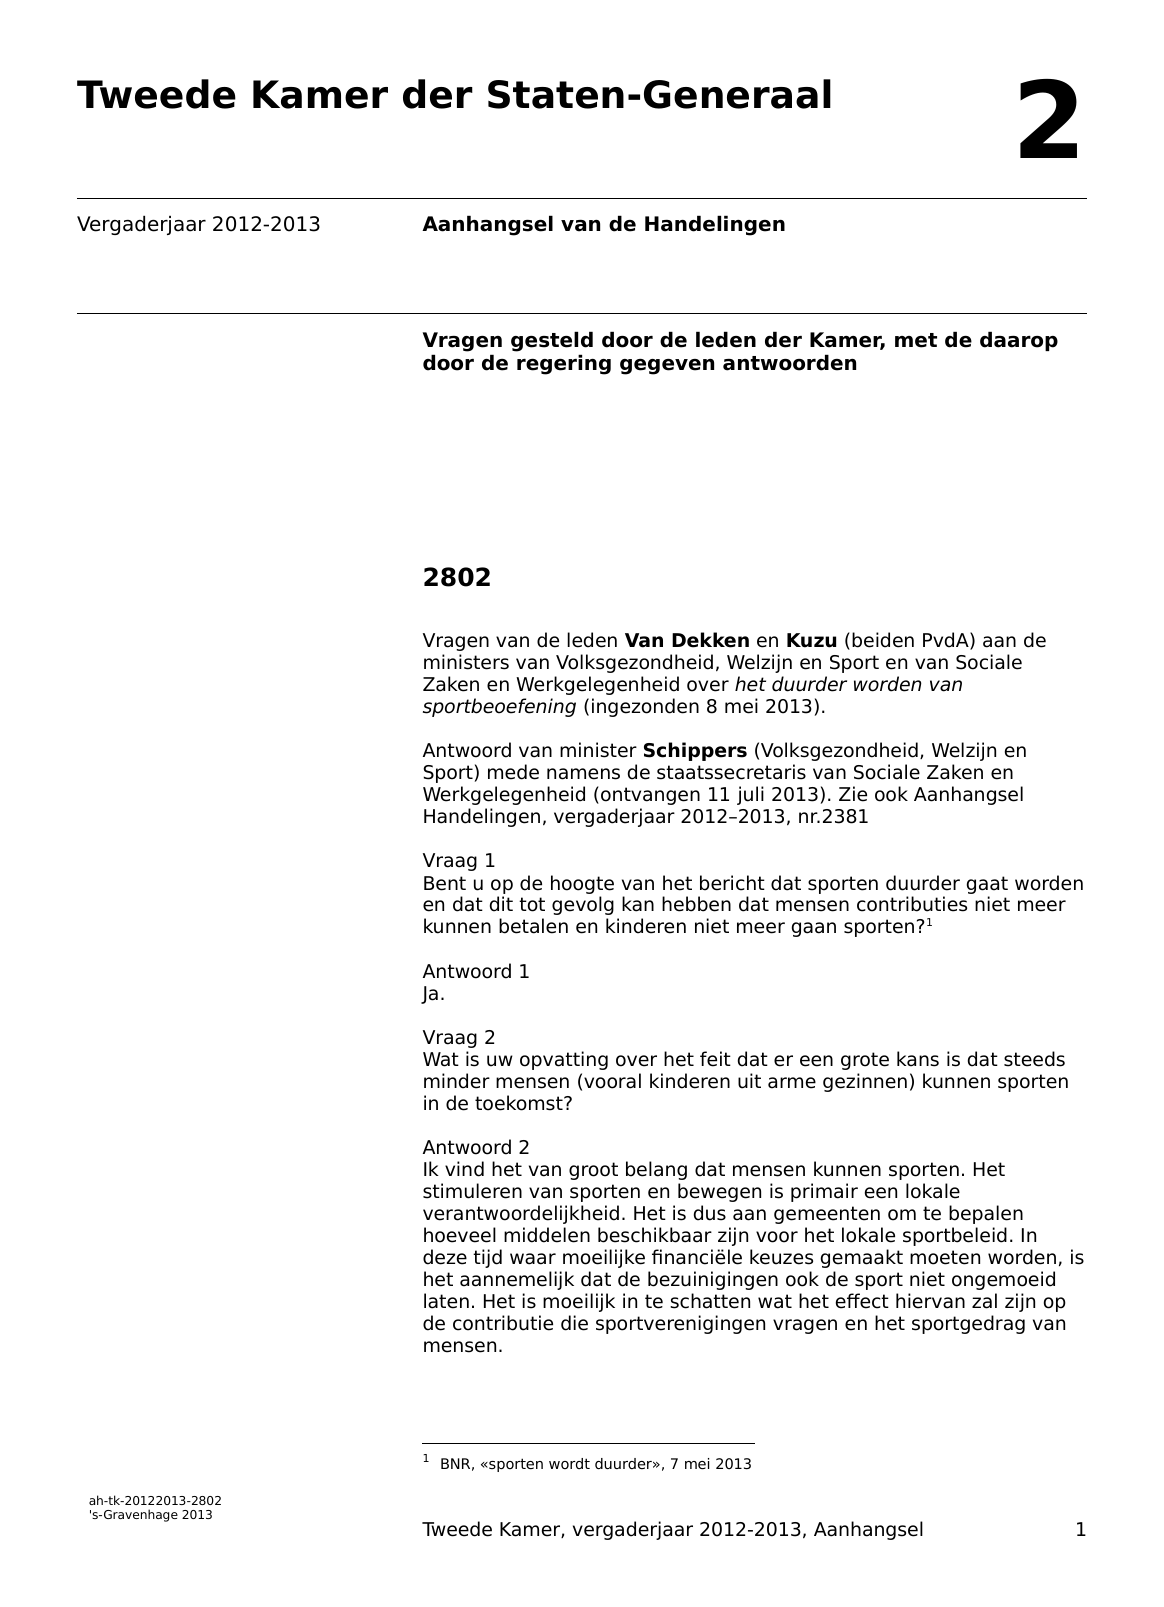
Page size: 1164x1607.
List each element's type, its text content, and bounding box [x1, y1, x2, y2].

table_cell Vragen gesteld door de leden der Kamer, met de daarop door de regering gegeven antwoorden [422, 314, 1087, 375]
text Antwoord 1 [422, 961, 1087, 982]
table_cell Vergaderjaar 2012-2013 [77, 199, 422, 313]
table_header Tweede Kamer der Staten-Generaal [77, 59, 886, 198]
text Ik vind het van groot belang dat mensen kunnen sporten. Het stimuleren van sporten en bewegen is primair een lokale verantwoordelijkheid. Het is dus aan gemeenten om te bepalen hoeveel middelen beschikbaar zijn voor het lokale sportbeleid. In deze tijd waar moeilijke financiële keuzes gemaakt moeten worden, is het aannemelijk dat de bezuinigingen ook de sport niet ongemoeid laten. Het is moeilijk in te schatten wat het effect hiervan zal zijn op de contributie die sportverenigingen vragen en het sportgedrag van mensen. [422, 1159, 1087, 1357]
text Vraag 1 [422, 850, 1087, 872]
text Bent u op de hoogte van het bericht dat sporten duurder gaat worden en dat dit tot gevolg kan hebben dat mensen contributies niet meer kunnen betalen en kinderen niet meer gaan sporten? [422, 872, 1087, 938]
table_cell [77, 314, 422, 375]
text Antwoord van minister Schippers (Volksgezondheid, Welzijn en Sport) mede namens de staatssecretaris van Sociale Zaken en Werkgelegenheid (ontvangen 11 juli 2013). Zie ook Aanhangsel Handelingen, vergaderjaar 2012–2013, nr.2381 [422, 740, 1087, 828]
text ah-tk-20122013-2802 [88, 1494, 323, 1508]
text BNR, «sporten wordt duurder», 7 mei 2013 [422, 1452, 1087, 1474]
table_cell Aanhangsel van de Handelingen [422, 199, 1087, 313]
text 2802 [422, 563, 1087, 592]
text Ja. [422, 982, 1087, 1004]
text Vraag 2 [422, 1027, 1087, 1049]
text 's-Gravenhage 2013 [88, 1508, 323, 1522]
table_header 2 [886, 59, 1087, 198]
text Vragen van de leden Van Dekken en Kuzu (beiden PvdA) aan de ministers van Volksgezondheid, Welzijn en Sport en van Sociale Zaken en Werkgelegenheid over het duurder worden van sportbeoefening (ingezonden 8 mei 2013). [422, 630, 1087, 718]
text Wat is uw opvatting over het feit dat er een grote kans is dat steeds minder mensen (vooral kinderen uit arme gezinnen) kunnen sporten in de toekomst? [422, 1049, 1087, 1114]
text Antwoord 2 [422, 1137, 1087, 1159]
